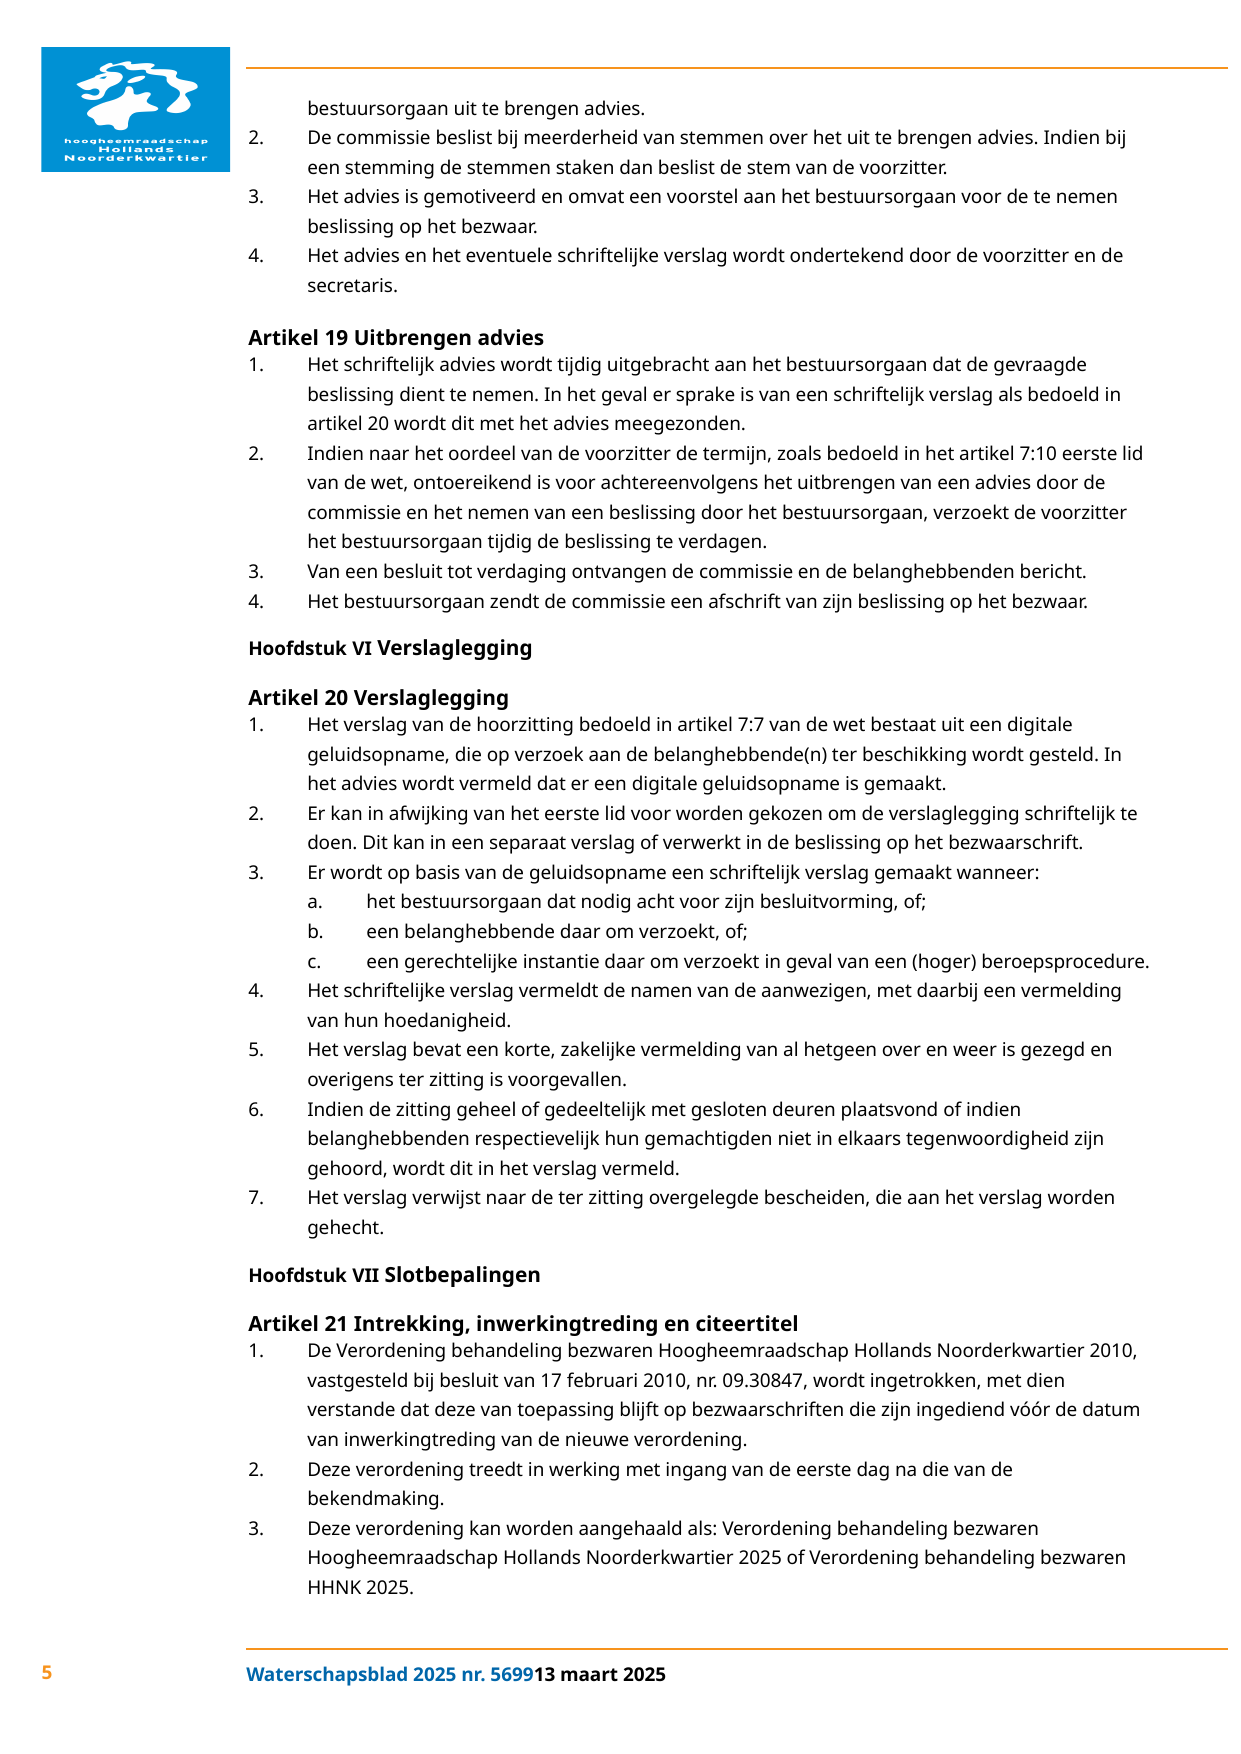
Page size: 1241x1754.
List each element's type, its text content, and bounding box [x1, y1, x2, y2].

list Er wordt op basis van de geluidsopname een schriftelijk verslag gemaakt wanneer: [248, 859, 1152, 885]
list het bestuursorgaan dat nodig acht voor zijn besluitvorming, of; [307, 889, 1152, 914]
list Het verslag bevat een korte, zakelijke vermelding van al hetgeen over en weer is gezegd en overigens ter zitting is voorgevallen. [248, 1037, 1152, 1092]
list Indien de zitting geheel of gedeeltelijk met gesloten deuren plaatsvond of indien belanghebbenden respectievelijk hun gemachtigden niet in elkaars tegenwoordigheid zijn gehoord, wordt dit in het verslag vermeld. [248, 1096, 1152, 1181]
list Het verslag verwijst naar de ter zitting overgelegde bescheiden, die aan het verslag worden gehecht. [248, 1184, 1152, 1240]
text Hoofdstuk VII Slotbepalingen [248, 1260, 1152, 1288]
list Er kan in afwijking van het eerste lid voor worden gekozen om de verslaglegging schriftelijk te doen. Dit kan in een separaat verslag of verwerkt in de beslissing op het bezwaarschrift. [248, 800, 1152, 855]
text Artikel 20 Verslaglegging [248, 683, 1152, 711]
picture [129, 76, 144, 82]
picture [118, 62, 197, 112]
list een gerechtelijke instantie daar om verzoekt in geval van een (hoger) beroepsprocedure. [307, 948, 1152, 973]
list Het bestuursorgaan zendt de commissie een afschrift van zijn beslissing op het bezwaar. [248, 588, 1152, 613]
list Het schriftelijk advies wordt tijdig uitgebracht aan het bestuursorgaan dat de gevraagde beslissing dient te nemen. In het geval er sprake is van een schriftelijk verslag als bedoeld in artikel 20 wordt dit met het advies meegezonden. [248, 351, 1152, 436]
list De Verordening behandeling bezwaren Hoogheemraadschap Hollands Noorderkwartier 2010, vastgesteld bij besluit van 17 februari 2010, nr. 09.30847, wordt ingetrokken, met dien verstande dat deze van toepassing blijft op bezwaarschriften die zijn ingediend vóór de datum van inwerkingtreding van de nieuwe verordening. [248, 1337, 1152, 1452]
text Artikel 21 Intrekking, inwerkingtreding en citeertitel [248, 1309, 1152, 1337]
list Het advies is gemotiveerd en omvat een voorstel aan het bestuursorgaan voor de te nemen beslissing op het bezwaar. [248, 183, 1152, 239]
list Deze verordening treedt in werking met ingang van de eerste dag na die van de bekendmaking. [248, 1456, 1152, 1511]
list Van een besluit tot verdaging ontvangen de commissie en de belanghebbenden bericht. [248, 558, 1152, 584]
list De commissie beslist bij meerderheid van stemmen over het uit te brengen advies. Indien bij een stemming de stemmen staken dan beslist de stem van de voorzitter. [248, 124, 1152, 180]
picture [78, 64, 122, 99]
text Artikel 19 Uitbrengen advies [248, 323, 1152, 351]
text Hoofdstuk VI Verslaglegging [248, 633, 1152, 662]
picture [88, 87, 157, 130]
list Indien naar het oordeel van de voorzitter de termijn, zoals bedoeld in het artikel 7:10 eerste lid van de wet, ontoereikend is voor achtereenvolgens het uitbrengen van een advies door de commissie en het nemen van een beslissing door het bestuursorgaan, verzoekt de voorzitter het bestuursorgaan tijdig de beslissing te verdagen. [248, 440, 1152, 554]
list bestuursorgaan uit te brengen advies. [248, 95, 1152, 121]
list Het verslag van de hoorzitting bedoeld in artikel 7:7 van de wet bestaat uit een digitale geluidsopname, die op verzoek aan de belanghebbende(n) ter beschikking wordt gesteld. In het advies wordt vermeld dat er een digitale geluidsopname is gemaakt. [248, 711, 1152, 796]
list een belanghebbende daar om verzoekt, of; [307, 918, 1152, 944]
list Het advies en het eventuele schriftelijke verslag wordt ondertekend door de voorzitter en de secretaris. [248, 243, 1152, 298]
list Deze verordening kan worden aangehaald als: Verordening behandeling bezwaren Hoogheemraadschap Hollands Noorderkwartier 2025 of Verordening behandeling bezwaren HHNK 2025. [248, 1515, 1152, 1600]
list Het schriftelijke verslag vermeldt de namen van de aanwezigen, met daarbij een vermelding van hun hoedanigheid. [248, 977, 1152, 1033]
